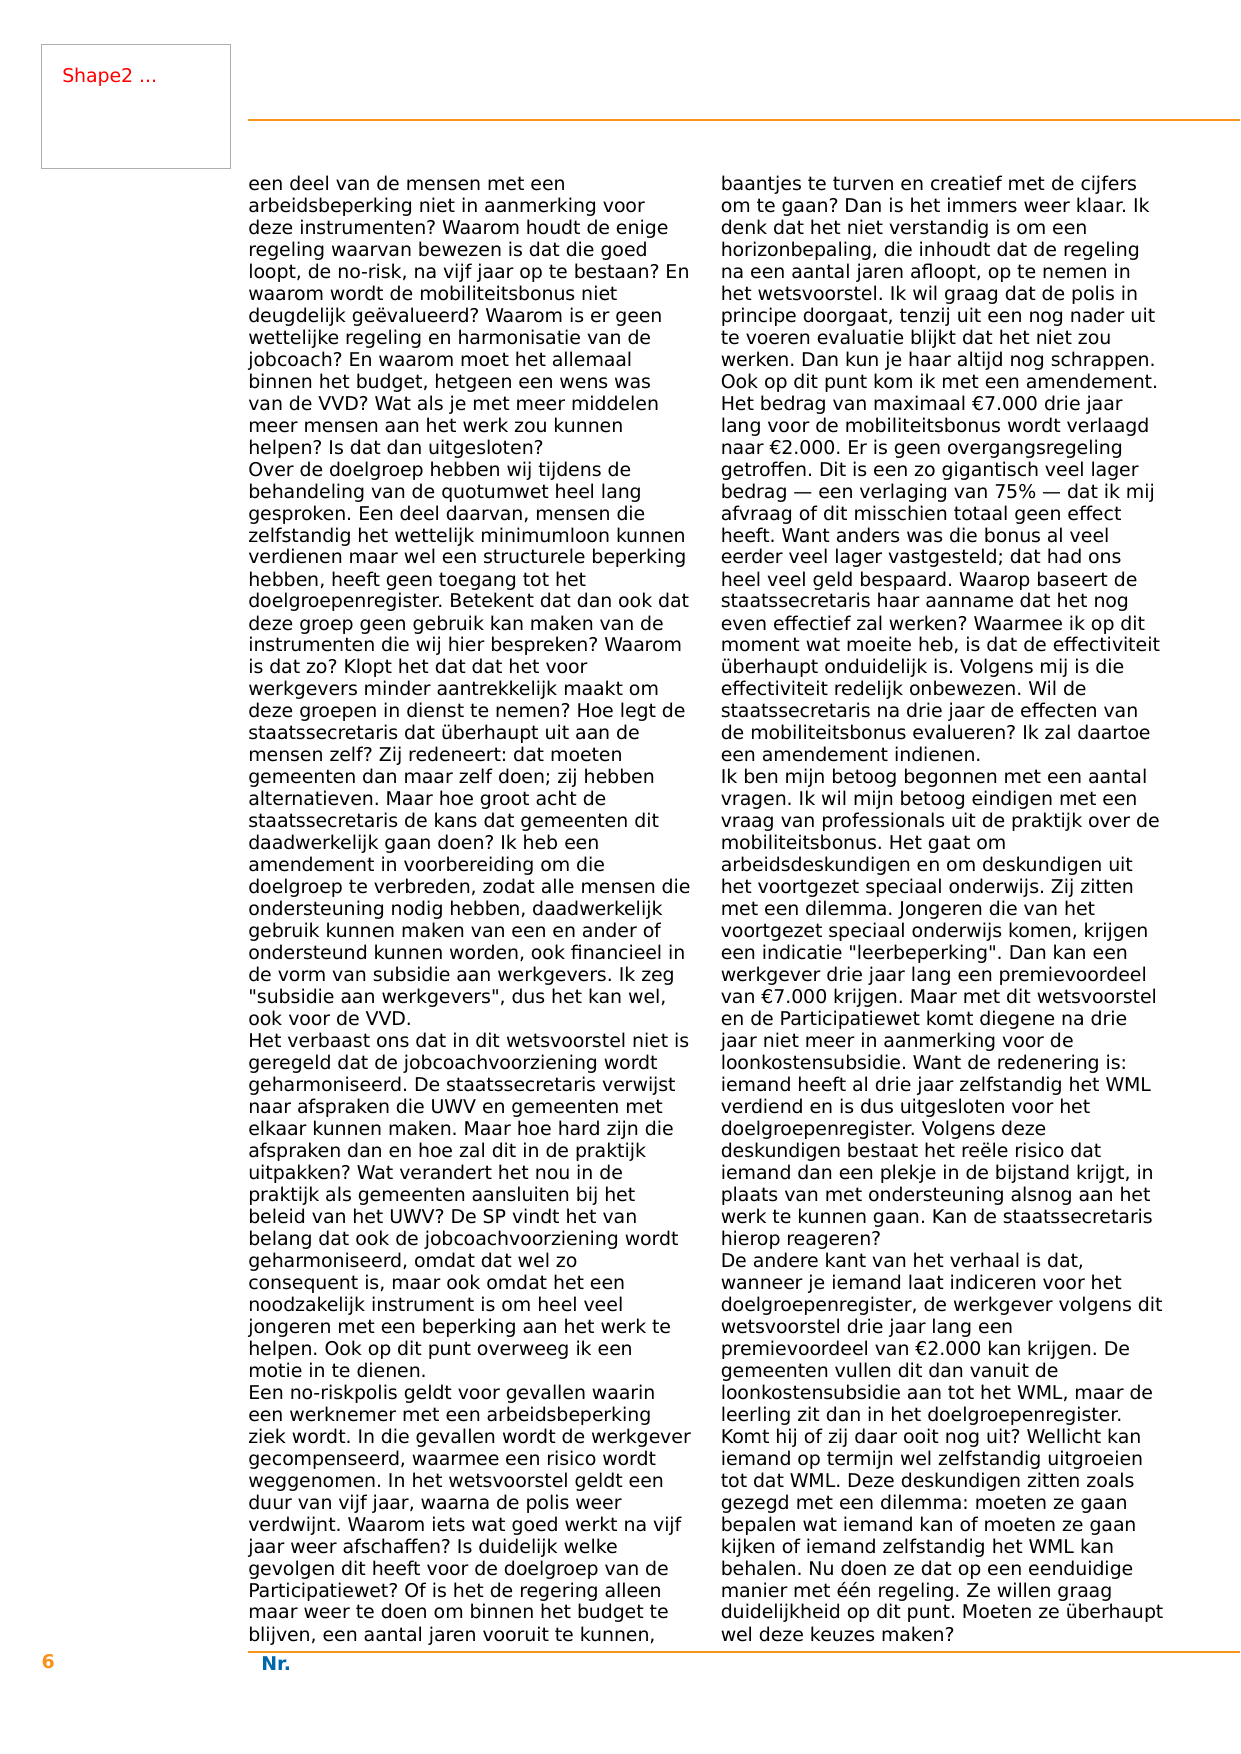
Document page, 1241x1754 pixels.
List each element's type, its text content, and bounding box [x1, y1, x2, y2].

text een deel van de mensen met een arbeidsbeperking niet in aanmerking voor deze instrumenten? Waarom houdt de enige regeling waarvan bewezen is dat die goed loopt, de no-risk, na vijf jaar op te bestaan? En waarom wordt de mobiliteitsbonus niet deugdelijk geëvalueerd? Waarom is er geen wettelijke regeling en harmonisatie van de jobcoach? En waarom moet het allemaal binnen het budget, hetgeen een wens was van de VVD? Wat als je met meer middelen meer mensen aan het werk zou kunnen helpen? Is dat dan uitgesloten? [248, 173, 691, 458]
text Ik ben mijn betoog begonnen met een aantal vragen. Ik wil mijn betoog eindigen met een vraag van professionals uit de praktijk over de mobiliteitsbonus. Het gaat om arbeidsdeskundigen en om deskundigen uit het voortgezet speciaal onderwijs. Zij zitten met een dilemma. Jongeren die van het voortgezet speciaal onderwijs komen, krijgen een indicatie "leerbeperking". Dan kan een werkgever drie jaar lang een premievoordeel van €7.000 krijgen. Maar met dit wetsvoorstel en de Participatiewet komt diegene na drie jaar niet meer in aanmerking voor de loonkostensubsidie. Want de redenering is: iemand heeft al drie jaar zelfstandig het WML verdiend en is dus uitgesloten voor het doelgroepenregister. Volgens deze deskundigen bestaat het reële risico dat iemand dan een plekje in de bijstand krijgt, in plaats van met ondersteuning alsnog aan het werk te kunnen gaan. Kan de staatssecretaris hierop reageren? [721, 766, 1163, 1250]
text baantjes te turven en creatief met de cijfers om te gaan? Dan is het immers weer klaar. Ik denk dat het niet verstandig is om een horizonbepaling, die inhoudt dat de regeling na een aantal jaren afloopt, op te nemen in het wetsvoorstel. Ik wil graag dat de polis in principe doorgaat, tenzij uit een nog nader uit te voeren evaluatie blijkt dat het niet zou werken. Dan kun je haar altijd nog schrappen. Ook op dit punt kom ik met een amendement. [721, 173, 1163, 393]
text Over de doelgroep hebben wij tijdens de behandeling van de quotumwet heel lang gesproken. Een deel daarvan, mensen die zelfstandig het wettelijk minimumloon kunnen verdienen maar wel een structurele beperking hebben, heeft geen toegang tot het doelgroepenregister. Betekent dat dan ook dat deze groep geen gebruik kan maken van de instrumenten die wij hier bespreken? Waarom is dat zo? Klopt het dat dat het voor werkgevers minder aantrekkelijk maakt om deze groepen in dienst te nemen? Hoe legt de staatssecretaris dat überhaupt uit aan de mensen zelf? Zij redeneert: dat moeten gemeenten dan maar zelf doen; zij hebben alternatieven. Maar hoe groot acht de staatssecretaris de kans dat gemeenten dit daadwerkelijk gaan doen? Ik heb een amendement in voorbereiding om die doelgroep te verbreden, zodat alle mensen die ondersteuning nodig hebben, daadwerkelijk gebruik kunnen maken van een en ander of ondersteund kunnen worden, ook financieel in de vorm van subsidie aan werkgevers. Ik zeg "subsidie aan werkgevers", dus het kan wel, ook voor de VVD. [248, 458, 691, 1030]
text Het bedrag van maximaal €7.000 drie jaar lang voor de mobiliteitsbonus wordt verlaagd naar €2.000. Er is geen overgangsregeling getroffen. Dit is een zo gigantisch veel lager bedrag — een verlaging van 75% — dat ik mij afvraag of dit misschien totaal geen effect heeft. Want anders was die bonus al veel eerder veel lager vastgesteld; dat had ons heel veel geld bespaard. Waarop baseert de staatssecretaris haar aanname dat het nog even effectief zal werken? Waarmee ik op dit moment wat moeite heb, is dat de effectiviteit überhaupt onduidelijk is. Volgens mij is die effectiviteit redelijk onbewezen. Wil de staatssecretaris na drie jaar de effecten van de mobiliteitsbonus evalueren? Ik zal daartoe een amendement indienen. [721, 393, 1163, 766]
text Een no-riskpolis geldt voor gevallen waarin een werknemer met een arbeidsbeperking ziek wordt. In die gevallen wordt de werkgever gecompenseerd, waarmee een risico wordt weggenomen. In het wetsvoorstel geldt een duur van vijf jaar, waarna de polis weer verdwijnt. Waarom iets wat goed werkt na vijf jaar weer afschaffen? Is duidelijk welke gevolgen dit heeft voor de doelgroep van de Participatiewet? Of is het de regering alleen maar weer te doen om binnen het budget te blijven, een aantal jaren vooruit te kunnen, [248, 1382, 691, 1645]
text Het verbaast ons dat in dit wetsvoorstel niet is geregeld dat de jobcoachvoorziening wordt geharmoniseerd. De staatssecretaris verwijst naar afspraken die UWV en gemeenten met elkaar kunnen maken. Maar hoe hard zijn die afspraken dan en hoe zal dit in de praktijk uitpakken? Wat verandert het nou in de praktijk als gemeenten aansluiten bij het beleid van het UWV? De SP vindt het van belang dat ook de jobcoachvoorziening wordt geharmoniseerd, omdat dat wel zo consequent is, maar ook omdat het een noodzakelijk instrument is om heel veel jongeren met een beperking aan het werk te helpen. Ook op dit punt overweeg ik een motie in te dienen. [248, 1030, 691, 1382]
text De andere kant van het verhaal is dat, wanneer je iemand laat indiceren voor het doelgroepenregister, de werkgever volgens dit wetsvoorstel drie jaar lang een premievoordeel van €2.000 kan krijgen. De gemeenten vullen dit dan vanuit de loonkostensubsidie aan tot het WML, maar de leerling zit dan in het doelgroepenregister. Komt hij of zij daar ooit nog uit? Wellicht kan iemand op termijn wel zelfstandig uitgroeien tot dat WML. Deze deskundigen zitten zoals gezegd met een dilemma: moeten ze gaan bepalen wat iemand kan of moeten ze gaan kijken of iemand zelfstandig het WML kan behalen. Nu doen ze dat op een eenduidige manier met één regeling. Ze willen graag duidelijkheid op dit punt. Moeten ze überhaupt wel deze keuzes maken? [721, 1250, 1163, 1645]
